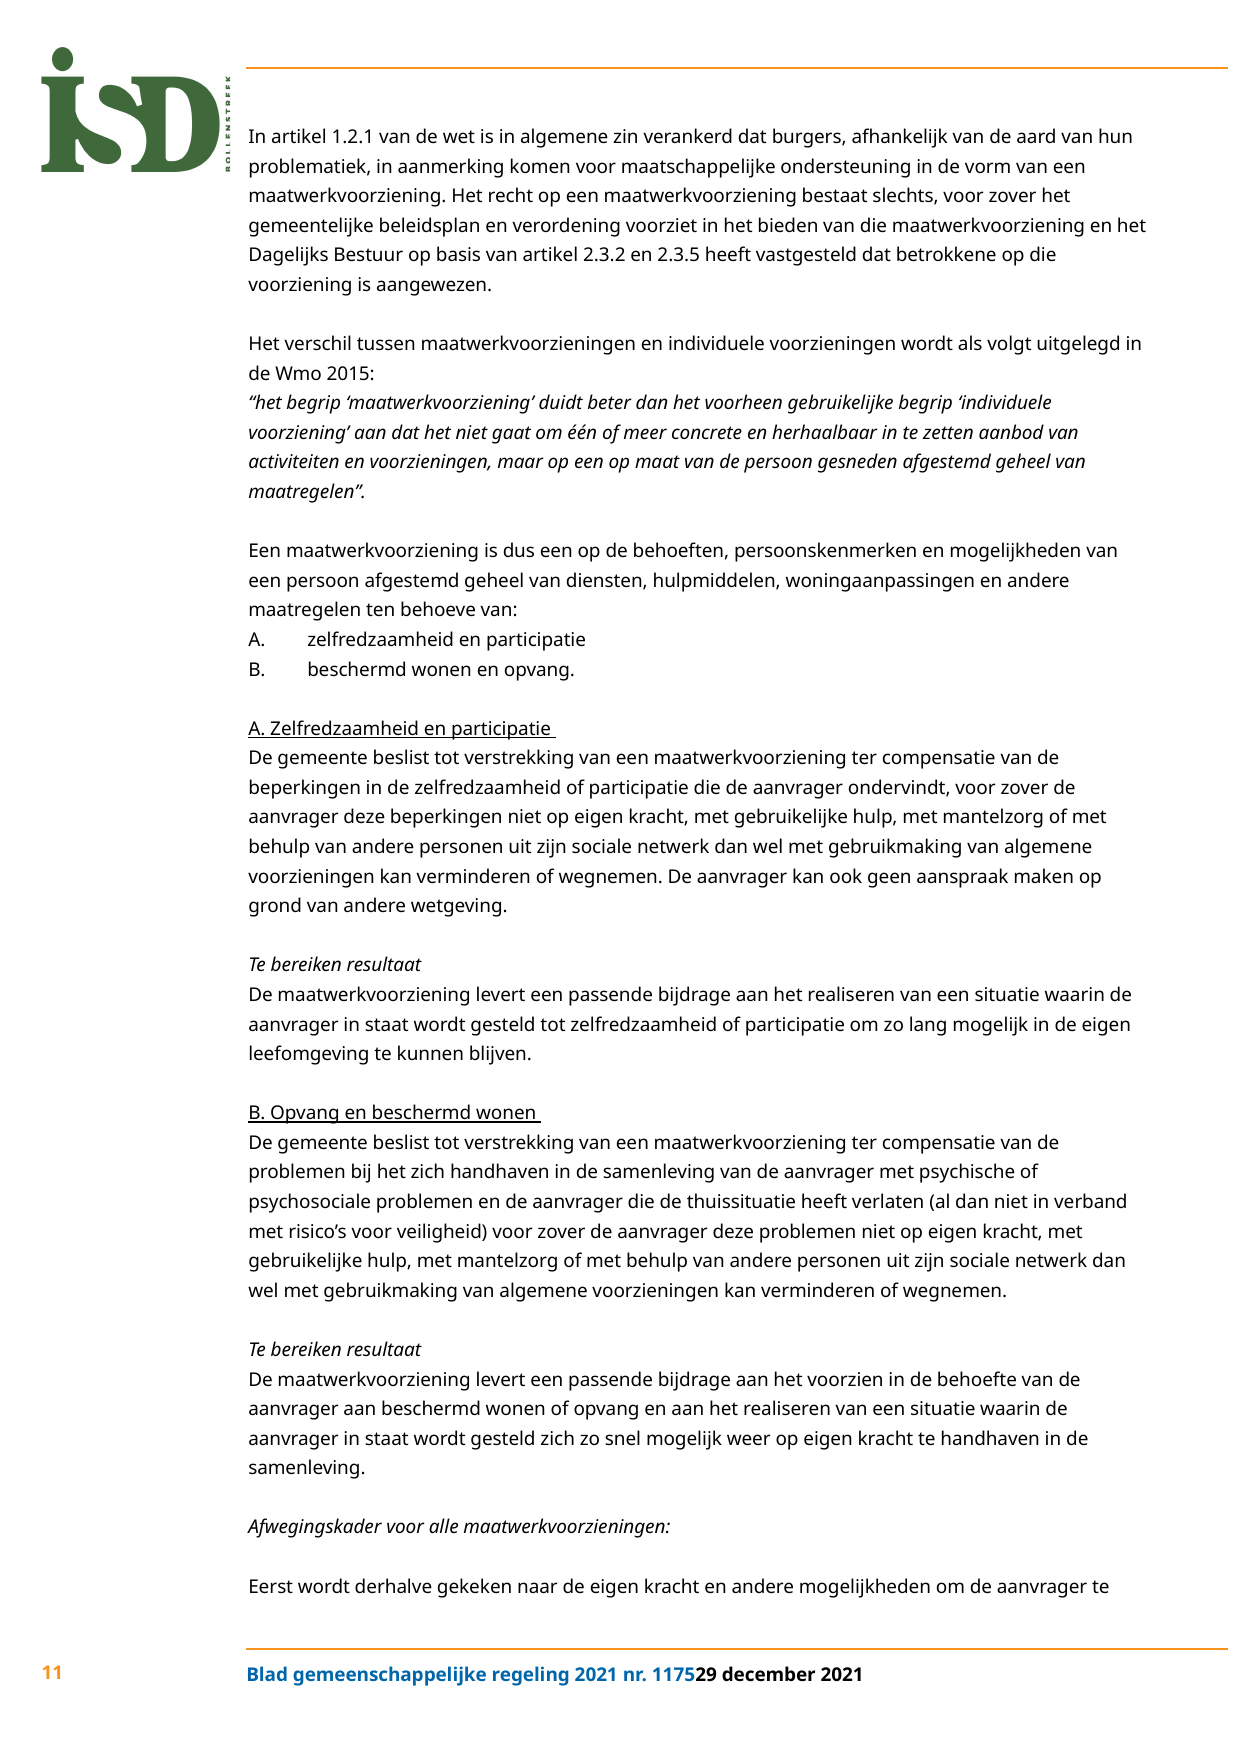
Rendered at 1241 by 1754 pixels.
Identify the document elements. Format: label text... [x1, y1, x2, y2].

text Het verschil tussen maatwerkvoorzieningen en individuele voorzieningen wordt als volgt uitgelegd in [248, 330, 1152, 356]
text A. Zelfredzaamheid en participatie [248, 715, 1152, 741]
text “het begrip ‘maatwerkvoorziening’ duidt beter dan het voorheen gebruikelijke begrip ‘individuele voorziening’ aan dat het niet gaat om één of meer concrete en herhaalbaar in te zetten aanbod van activiteiten en voorzieningen, maar op een op maat van de persoon gesneden afgestemd geheel van maatregelen”. [248, 389, 1152, 504]
text De maatwerkvoorziening levert een passende bijdrage aan het realiseren van een situatie waarin de aanvrager in staat wordt gesteld tot zelfredzaamheid of participatie om zo lang mogelijk in de eigen leefomgeving te kunnen blijven. [248, 981, 1152, 1066]
text de Wmo 2015: [248, 360, 1152, 386]
text De gemeente beslist tot verstrekking van een maatwerkvoorziening ter compensatie van de beperkingen in de zelfredzaamheid of participatie die de aanvrager ondervindt, voor zover de aanvrager deze beperkingen niet op eigen kracht, met gebruikelijke hulp, met mantelzorg of met behulp van andere personen uit zijn sociale netwerk dan wel met gebruikmaking van algemene voorzieningen kan verminderen of wegnemen. De aanvrager kan ook geen aanspraak maken op grond van andere wetgeving. [248, 744, 1152, 918]
text De gemeente beslist tot verstrekking van een maatwerkvoorziening ter compensatie van de problemen bij het zich handhaven in de samenleving van de aanvrager met psychische of psychosociale problemen en de aanvrager die de thuissituatie heeft verlaten (al dan niet in verband met risico’s voor veiligheid) voor zover de aanvrager deze problemen niet op eigen kracht, met gebruikelijke hulp, met mantelzorg of met behulp van andere personen uit zijn sociale netwerk dan wel met gebruikmaking van algemene voorzieningen kan verminderen of wegnemen. [248, 1129, 1152, 1303]
table_header Eerst wordt derhalve gekeken naar de eigen kracht en andere mogelijkheden om de aanvrager te [248, 1573, 1152, 1599]
text De maatwerkvoorziening levert een passende bijdrage aan het voorzien in de behoefte van de aanvrager aan beschermd wonen of opvang en aan het realiseren van een situatie waarin de aanvrager in staat wordt gesteld zich zo snel mogelijk weer op eigen kracht te handhaven in de samenleving. [248, 1366, 1152, 1480]
text Afwegingskader voor alle maatwerkvoorzieningen: [248, 1514, 1152, 1539]
text Te bereiken resultaat [248, 1336, 1152, 1362]
text Te bereiken resultaat [248, 952, 1152, 977]
list zelfredzaamheid en participatie [248, 626, 1152, 652]
picture [41, 47, 231, 172]
list beschermd wonen en opvang. [248, 656, 1152, 681]
text B. Opvang en beschermd wonen [248, 1099, 1152, 1125]
text Een maatwerkvoorziening is dus een op de behoeften, persoonskenmerken en mogelijkheden van een persoon afgestemd geheel van diensten, hulpmiddelen, woningaanpassingen en andere maatregelen ten behoeve van: [248, 537, 1152, 622]
text In artikel 1.2.1 van de wet is in algemene zin verankerd dat burgers, afhankelijk van de aard van hun problematiek, in aanmerking komen voor maatschappelijke ondersteuning in de vorm van een maatwerkvoorziening. Het recht op een maatwerkvoorziening bestaat slechts, voor zover het gemeentelijke beleidsplan en verordening voorziet in het bieden van die maatwerkvoorziening en het Dagelijks Bestuur op basis van artikel 2.3.2 en 2.3.5 heeft vastgesteld dat betrokkene op die voorziening is aangewezen. [248, 123, 1152, 297]
